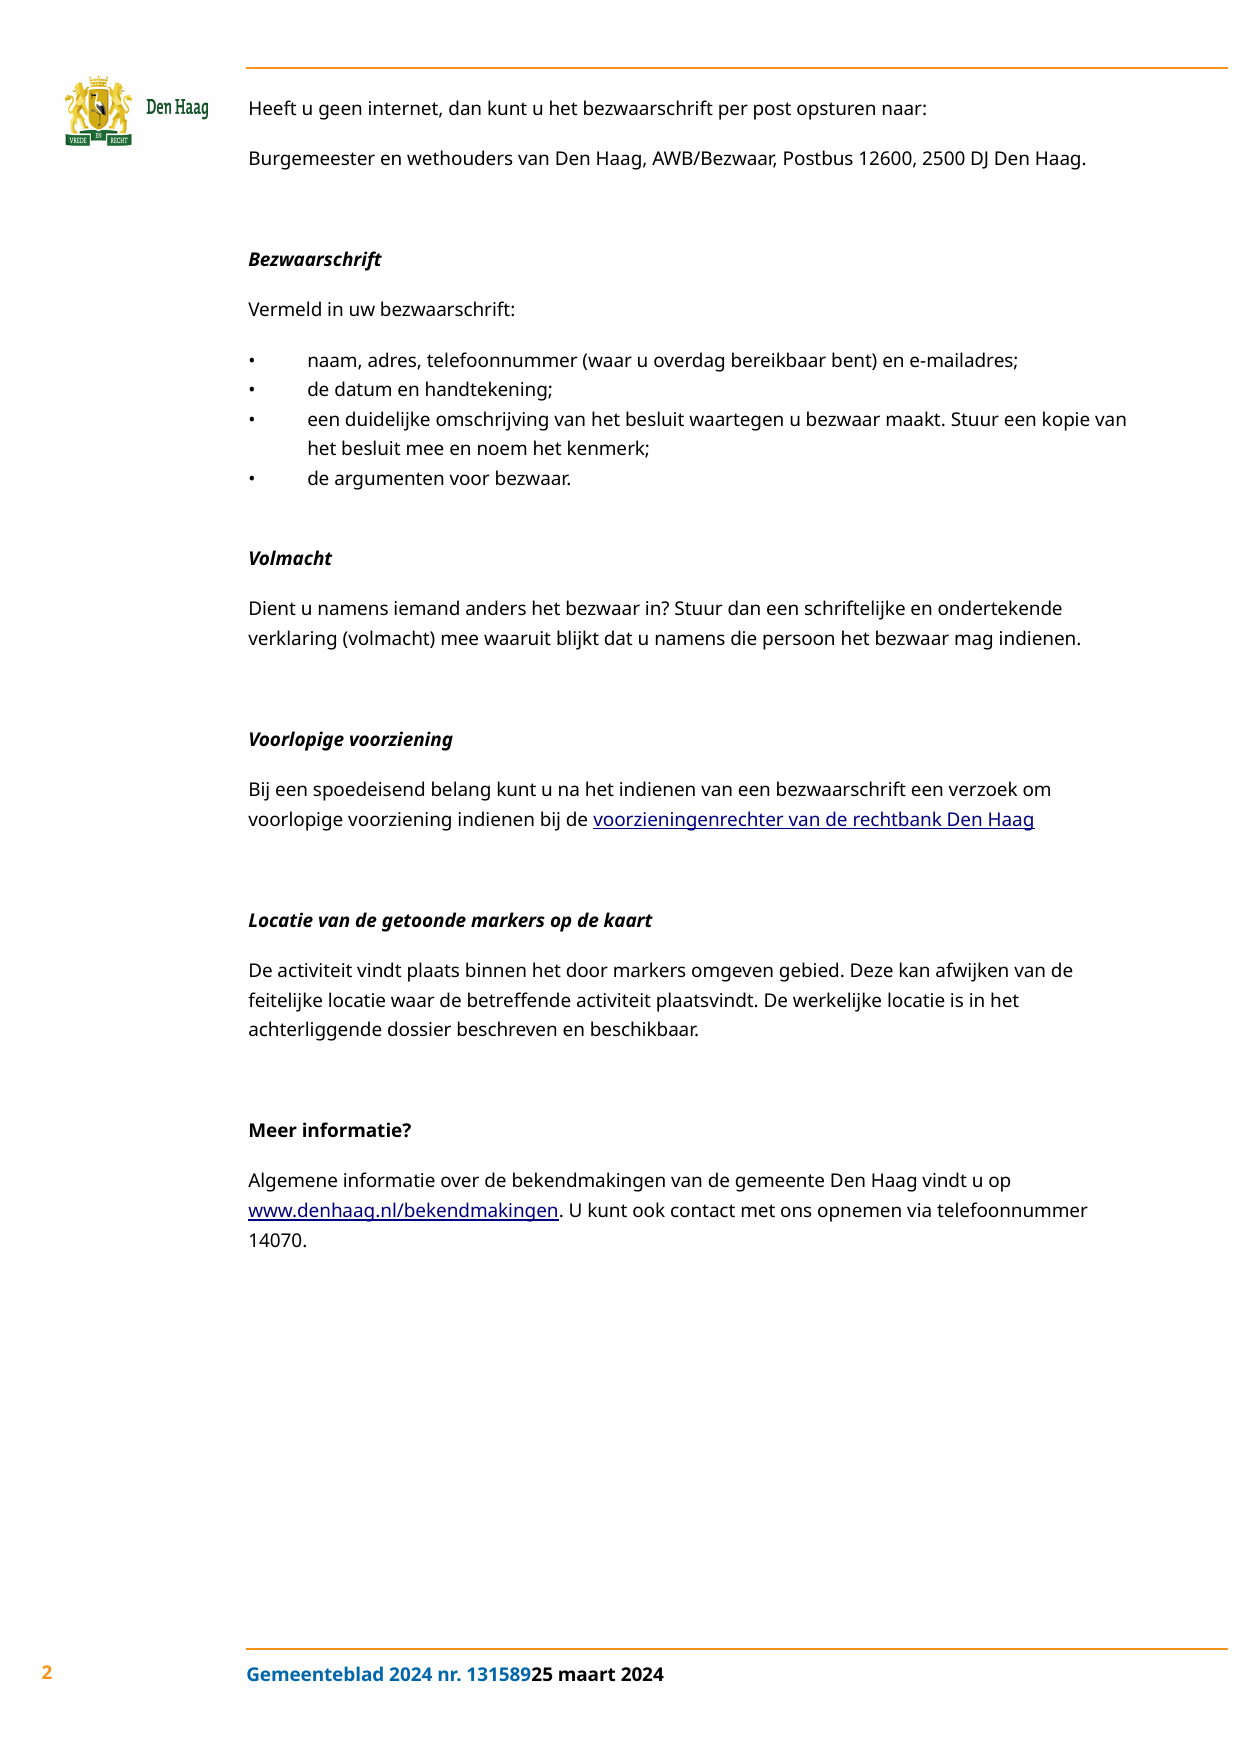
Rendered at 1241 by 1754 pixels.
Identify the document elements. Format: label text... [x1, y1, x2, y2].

text De activiteit vindt plaats binnen het door markers omgeven gebied. Deze kan afwijken van de feitelijke locatie waar de betreffende activiteit plaatsvindt. De werkelijke locatie is in het achterliggende dossier beschreven en beschikbaar. [248, 957, 1152, 1042]
picture [41, 47, 231, 172]
text Meer informatie? [248, 1117, 1152, 1143]
text Bezwaarschrift [248, 246, 1152, 272]
text Locatie van de getoonde markers op de kaart [248, 907, 1152, 933]
list naam, adres, telefoonnummer (waar u overdag bereikbaar bent) en e-mailadres; [248, 347, 1152, 373]
list de argumenten voor bezwaar. [248, 465, 1152, 491]
list de datum en handtekening; [248, 376, 1152, 402]
text Vermeld in uw bezwaarschrift: [248, 296, 1152, 322]
list een duidelijke omschrijving van het besluit waartegen u bezwaar maakt. Stuur een kopie van het besluit mee en noem het kenmerk; [248, 406, 1152, 461]
text Heeft u geen internet, dan kunt u het bezwaarschrift per post opsturen naar: [248, 95, 1152, 121]
text Volmacht [248, 545, 1152, 571]
text Bij een spoedeisend belang kunt u na het indienen van een bezwaarschrift een verzoek om voorlopige voorziening indienen bij de voorzieningenrechter van de rechtbank Den Haag [248, 776, 1152, 832]
text Dient u namens iemand anders het bezwaar in? Stuur dan een schriftelijke en ondertekende verklaring (volmacht) mee waaruit blijkt dat u namens die persoon het bezwaar mag indienen. [248, 596, 1152, 651]
text Algemene informatie over de bekendmakingen van de gemeente Den Haag vindt u op www.denhaag.nl/bekendmakingen. U kunt ook contact met ons opnemen via telefoonnummer 14070. [248, 1168, 1152, 1253]
text Burgemeester en wethouders van Den Haag, AWB/Bezwaar, Postbus 12600, 2500 DJ Den Haag. [248, 145, 1152, 171]
text Voorlopige voorziening [248, 726, 1152, 752]
